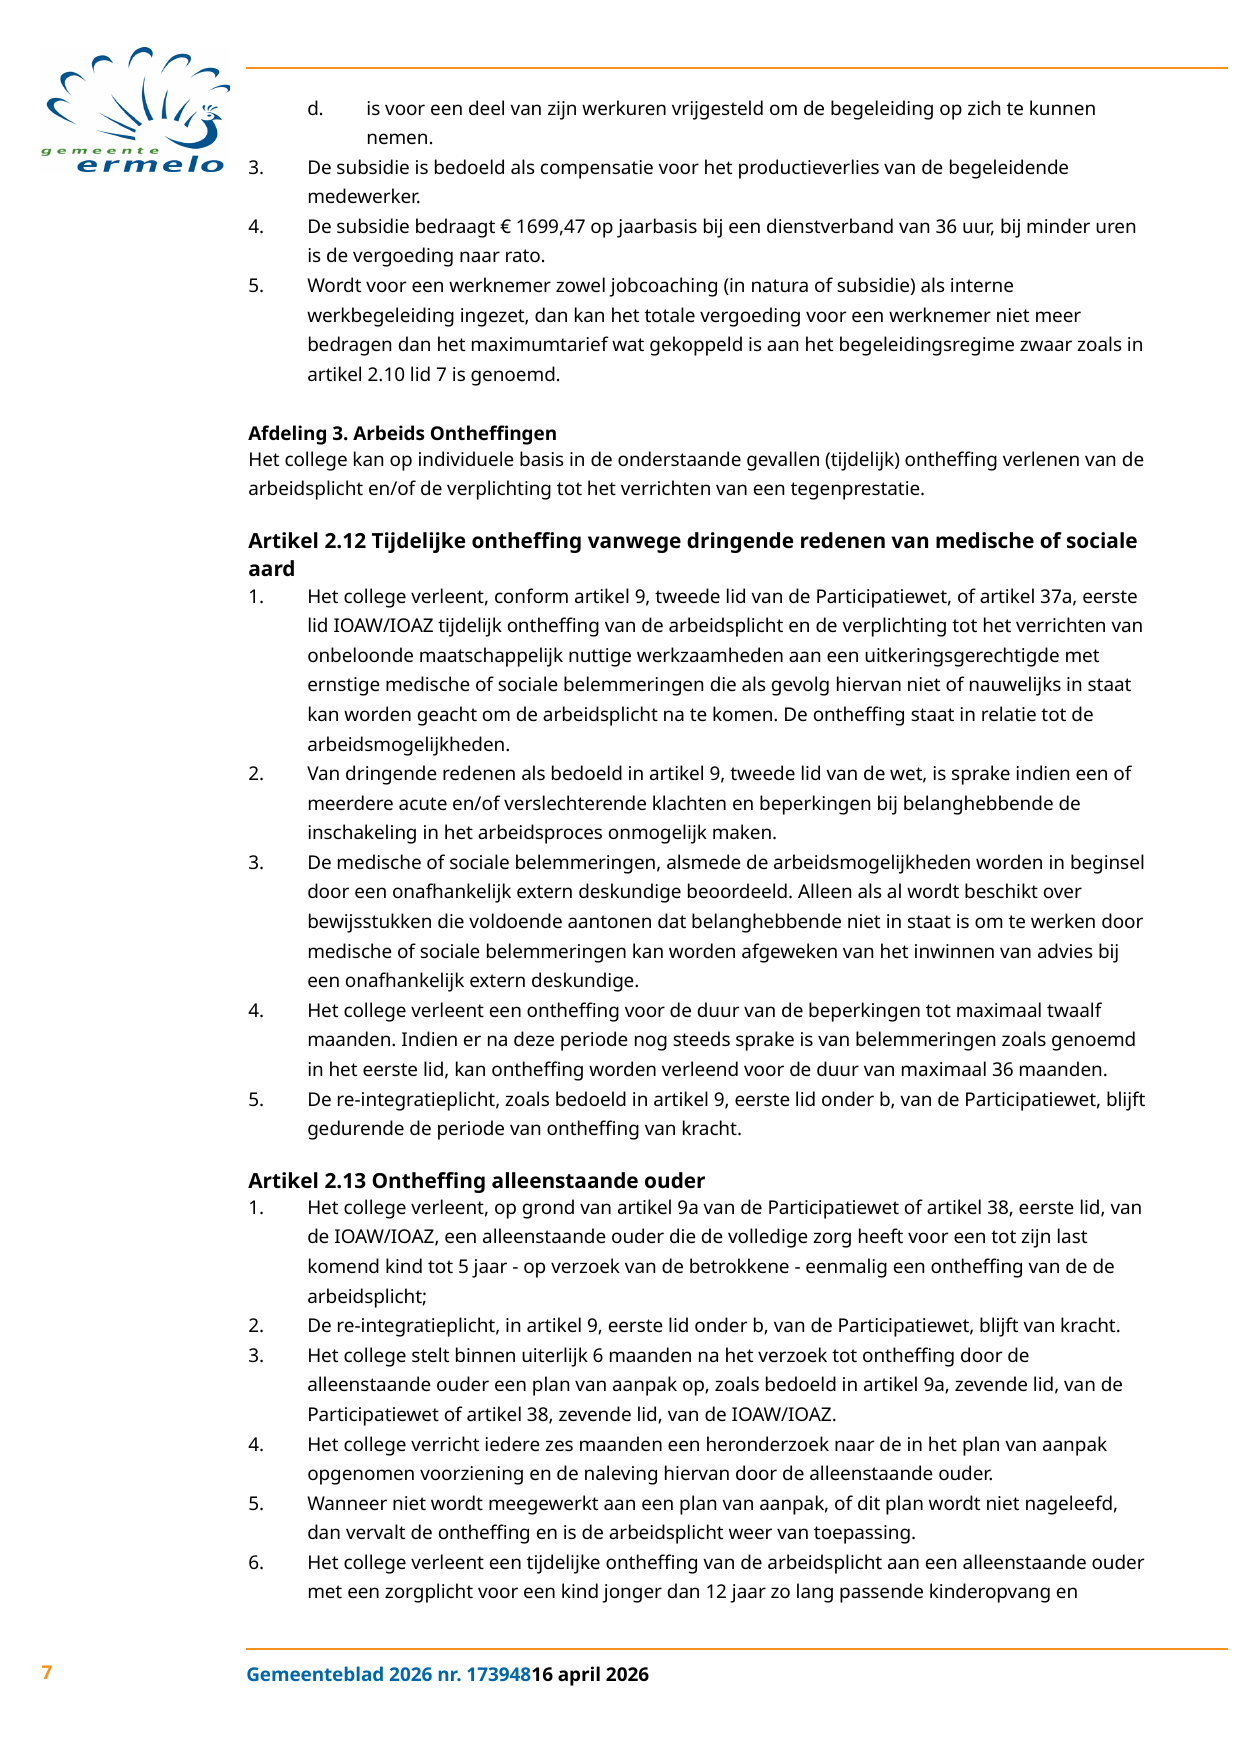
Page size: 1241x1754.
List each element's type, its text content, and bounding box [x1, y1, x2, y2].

list Het college verricht iedere zes maanden een heronderzoek naar de in het plan van aanpak opgenomen voorziening en de naleving hiervan door de alleenstaande ouder. [248, 1431, 1152, 1486]
text Afdeling 3. Arbeids Ontheffingen [248, 420, 1152, 446]
list Het college verleent, conform artikel 9, tweede lid van de Participatiewet, of artikel 37a, eerste lid IOAW/IOAZ tijdelijk ontheffing van de arbeidsplicht en de verplichting tot het verrichten van onbeloonde maatschappelijk nuttige werkzaamheden aan een uitkeringsgerechtigde met ernstige medische of sociale belemmeringen die als gevolg hiervan niet of nauwelijks in staat kan worden geacht om de arbeidsplicht na te komen. De ontheffing staat in relatie tot de arbeidsmogelijkheden. [248, 583, 1152, 756]
list is voor een deel van zijn werkuren vrijgesteld om de begeleiding op zich te kunnen nemen. [307, 95, 1152, 150]
list De medische of sociale belemmeringen, alsmede de arbeidsmogelijkheden worden in beginsel door een onafhankelijk extern deskundige beoordeeld. Alleen als al wordt beschikt over bewijsstukken die voldoende aantonen dat belanghebbende niet in staat is om te werken door medische of sociale belemmeringen kan worden afgeweken van het inwinnen van advies bij een onafhankelijk extern deskundige. [248, 849, 1152, 993]
list Het college verleent, op grond van artikel 9a van de Participatiewet of artikel 38, eerste lid, van de IOAW/IOAZ, een alleenstaande ouder die de volledige zorg heeft voor een tot zijn last komend kind tot 5 jaar - op verzoek van de betrokkene - eenmalig een ontheffing van de de arbeidsplicht; [248, 1194, 1152, 1309]
list De subsidie bedraagt € 1699,47 op jaarbasis bij een dienstverband van 36 uur, bij minder uren is de vergoeding naar rato. [248, 213, 1152, 268]
picture [41, 47, 231, 172]
text Artikel 2.13 Ontheffing alleenstaande ouder [248, 1166, 1152, 1194]
text Het college kan op individuele basis in de onderstaande gevallen (tijdelijk) ontheffing verlenen van de arbeidsplicht en/of de verplichting tot het verrichten van een tegenprestatie. [248, 446, 1152, 501]
list De subsidie is bedoeld als compensatie voor het productieverlies van de begeleidende medewerker. [248, 154, 1152, 209]
list Wanneer niet wordt meegewerkt aan een plan van aanpak, of dit plan wordt niet nageleefd, dan vervalt de ontheffing en is de arbeidsplicht weer van toepassing. [248, 1490, 1152, 1545]
list Het college stelt binnen uiterlijk 6 maanden na het verzoek tot ontheffing door de alleenstaande ouder een plan van aanpak op, zoals bedoeld in artikel 9a, zevende lid, van de Participatiewet of artikel 38, zevende lid, van de IOAW/IOAZ. [248, 1342, 1152, 1427]
text Artikel 2.12 Tijdelijke ontheffing vanwege dringende redenen van medische of sociale aard [248, 526, 1152, 583]
list De re-integratieplicht, zoals bedoeld in artikel 9, eerste lid onder b, van de Participatiewet, blijft gedurende de periode van ontheffing van kracht. [248, 1086, 1152, 1141]
list De re-integratieplicht, in artikel 9, eerste lid onder b, van de Participatiewet, blijft van kracht. [248, 1312, 1152, 1338]
list Van dringende redenen als bedoeld in artikel 9, tweede lid van de wet, is sprake indien een of meerdere acute en/of verslechterende klachten en beperkingen bij belanghebbende de inschakeling in het arbeidsproces onmogelijk maken. [248, 760, 1152, 845]
list Het college verleent een ontheffing voor de duur van de beperkingen tot maximaal twaalf maanden. Indien er na deze periode nog steeds sprake is van belemmeringen zoals genoemd in het eerste lid, kan ontheffing worden verleend voor de duur van maximaal 36 maanden. [248, 997, 1152, 1082]
list Het college verleent een tijdelijke ontheffing van de arbeidsplicht aan een alleenstaande ouder met een zorgplicht voor een kind jonger dan 12 jaar zo lang passende kinderopvang en [248, 1549, 1152, 1604]
list Wordt voor een werknemer zowel jobcoaching (in natura of subsidie) als interne werkbegeleiding ingezet, dan kan het totale vergoeding voor een werknemer niet meer bedragen dan het maximumtarief wat gekoppeld is aan het begeleidingsregime zwaar zoals in artikel 2.10 lid 7 is genoemd. [248, 272, 1152, 387]
